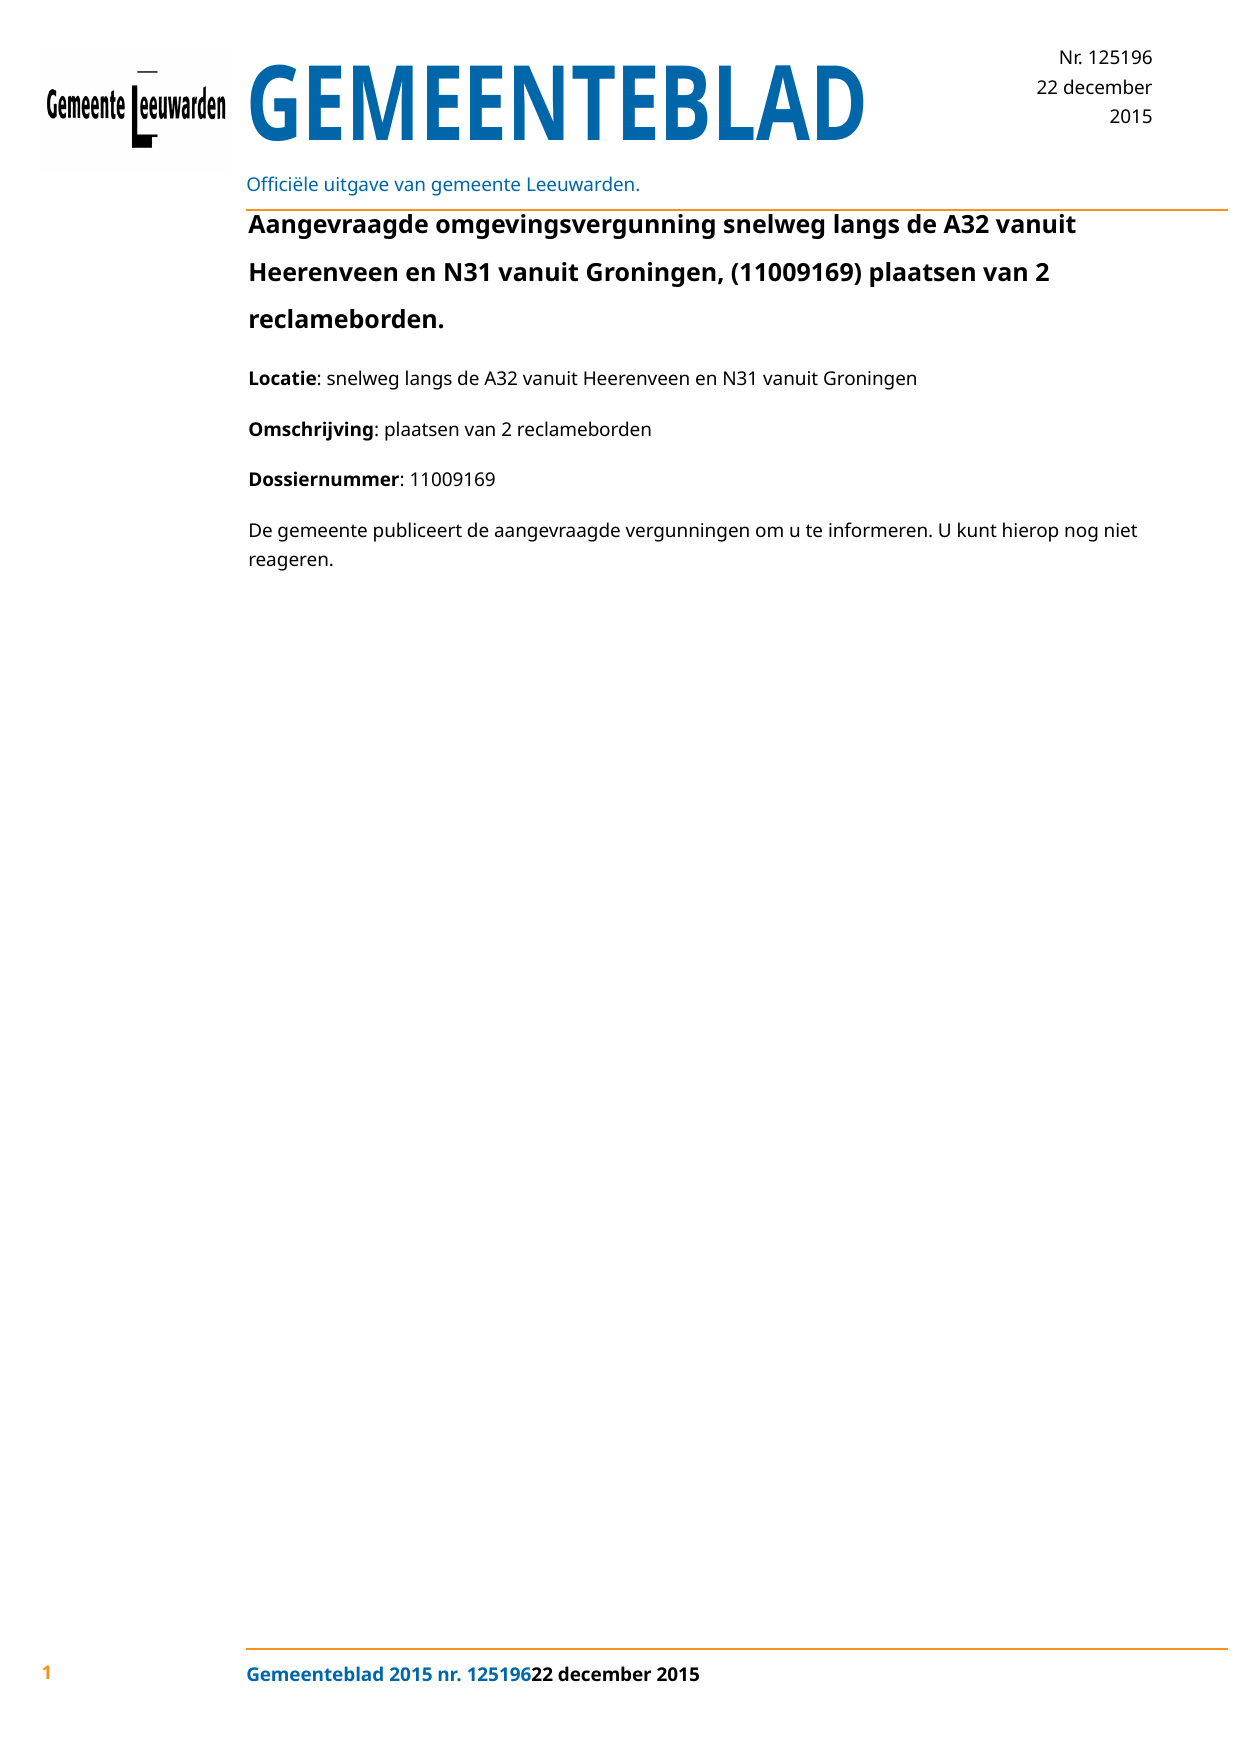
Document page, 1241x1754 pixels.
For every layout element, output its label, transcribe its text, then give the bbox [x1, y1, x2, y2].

text Aangevraagde omgevingsvergunning snelweg langs de A32 vanuit Heerenveen en N31 vanuit Groningen, (11009169) plaatsen van 2 reclameborden. [248, 211, 1152, 336]
text Dossiernummer: 11009169 [248, 466, 1152, 492]
text De gemeente publiceert de aangevraagde vergunningen om u te informeren. U kunt hierop nog niet reageren. [248, 517, 1152, 572]
text Omschrijving: plaatsen van 2 reclameborden [248, 416, 1152, 442]
picture [41, 47, 231, 172]
text Locatie: snelweg langs de A32 vanuit Heerenveen en N31 vanuit Groningen [248, 366, 1152, 391]
